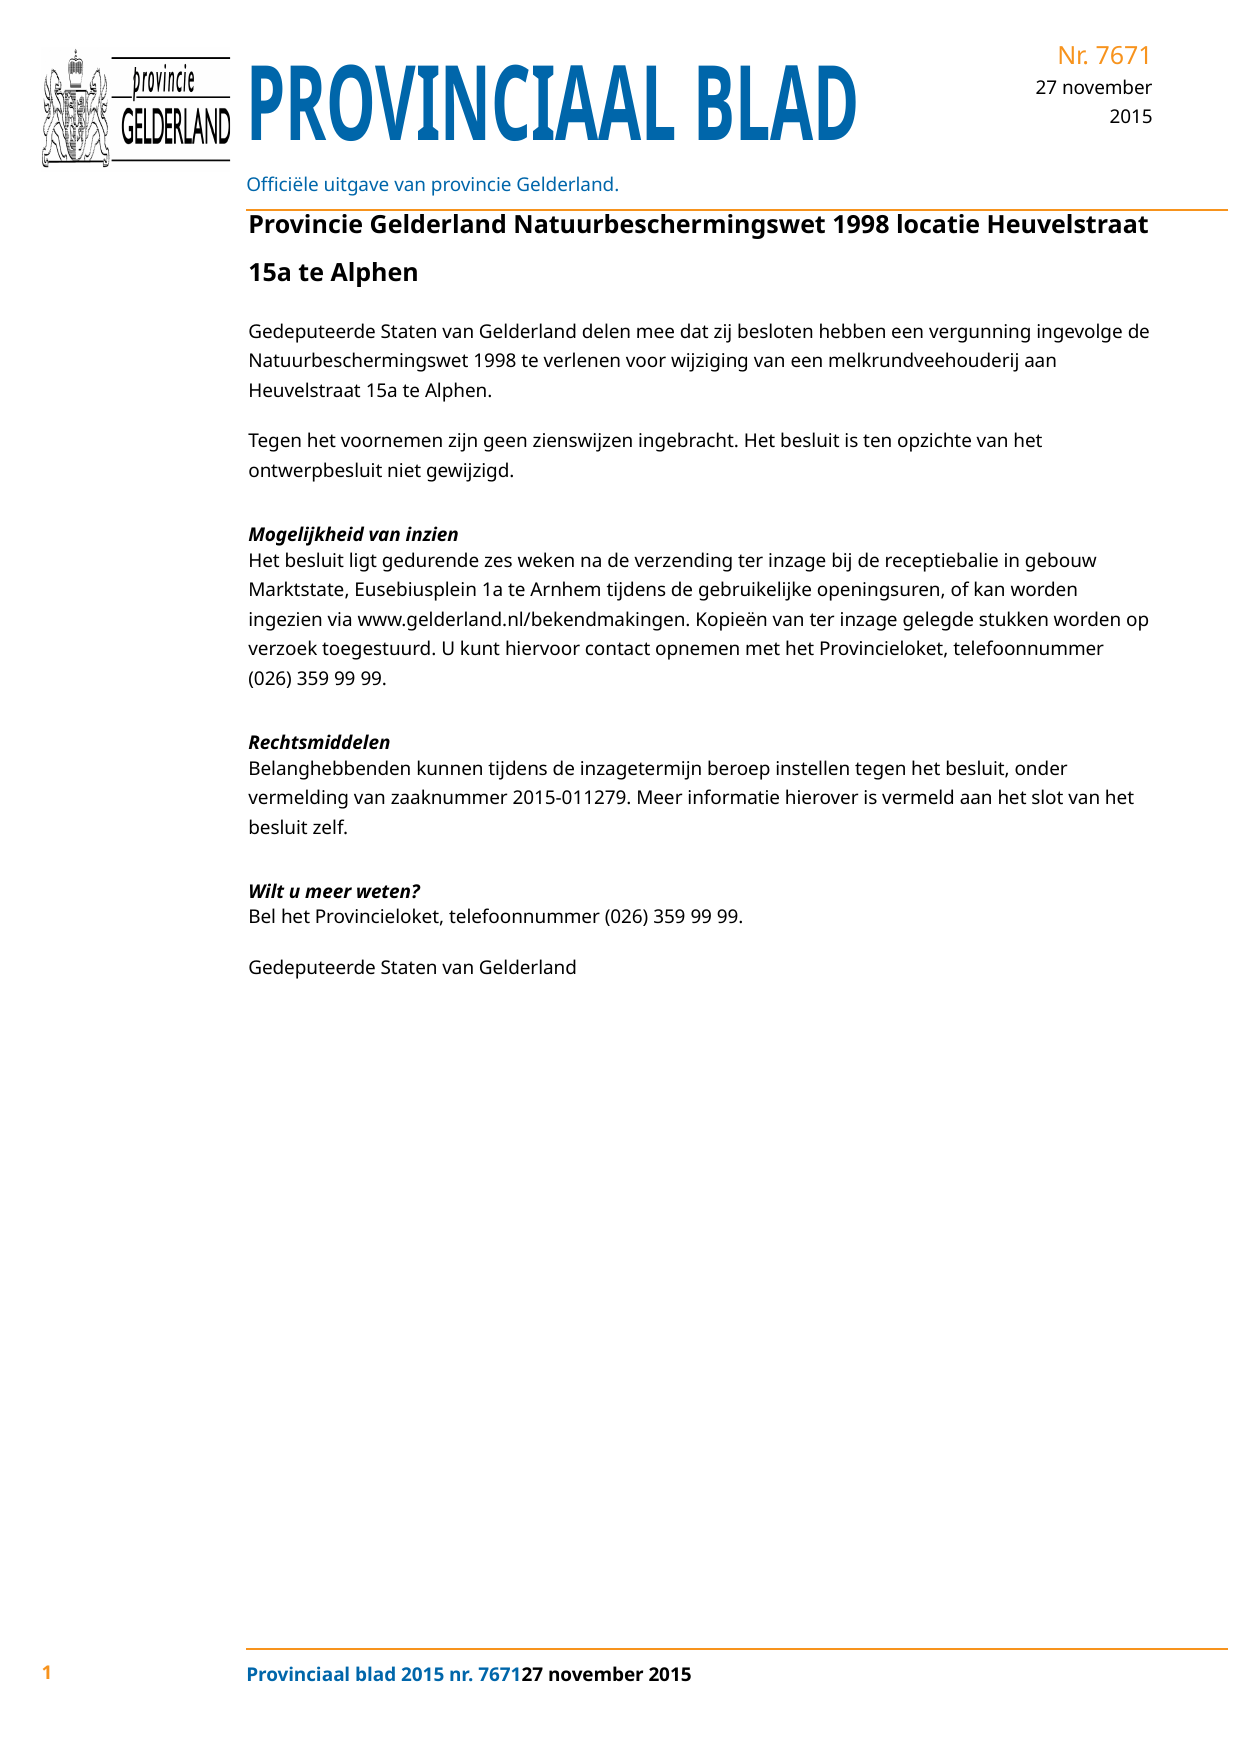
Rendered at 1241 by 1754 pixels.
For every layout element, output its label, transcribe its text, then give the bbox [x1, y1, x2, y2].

text Gedeputeerde Staten van Gelderland delen mee dat zij besloten hebben een vergunning ingevolge de Natuurbeschermingswet 1998 te verlenen voor wijziging van een melkrundveehouderij aan Heuvelstraat 15a te Alphen. [248, 318, 1152, 403]
picture [41, 47, 231, 172]
text Belanghebbenden kunnen tijdens de inzagetermijn beroep instellen tegen het besluit, onder vermelding van zaaknummer 2015-011279. Meer informatie hierover is vermeld aan het slot van het besluit zelf. [248, 755, 1152, 840]
text Gedeputeerde Staten van Gelderland [248, 954, 1152, 980]
text Provincie Gelderland Natuurbeschermingswet 1998 locatie Heuvelstraat 15a te Alphen [248, 211, 1152, 288]
text Rechtsmiddelen [248, 729, 1152, 755]
text Bel het Provincieloket, telefoonnummer (026) 359 99 99. [248, 904, 1152, 929]
text Wilt u meer weten? [248, 878, 1152, 904]
text Het besluit ligt gedurende zes weken na de verzending ter inzage bij de receptiebalie in gebouw Marktstate, Eusebiusplein 1a te Arnhem tijdens de gebruikelijke openingsuren, of kan worden ingezien via www.gelderland.nl/bekendmakingen. Kopieën van ter inzage gelegde stukken worden op verzoek toegestuurd. U kunt hiervoor contact opnemen met het Provincieloket, telefoonnummer (026) 359 99 99. [248, 547, 1152, 691]
text Mogelijkheid van inzien [248, 521, 1152, 547]
text Tegen het voornemen zijn geen zienswijzen ingebracht. Het besluit is ten opzichte van het ontwerpbesluit niet gewijzigd. [248, 427, 1152, 483]
